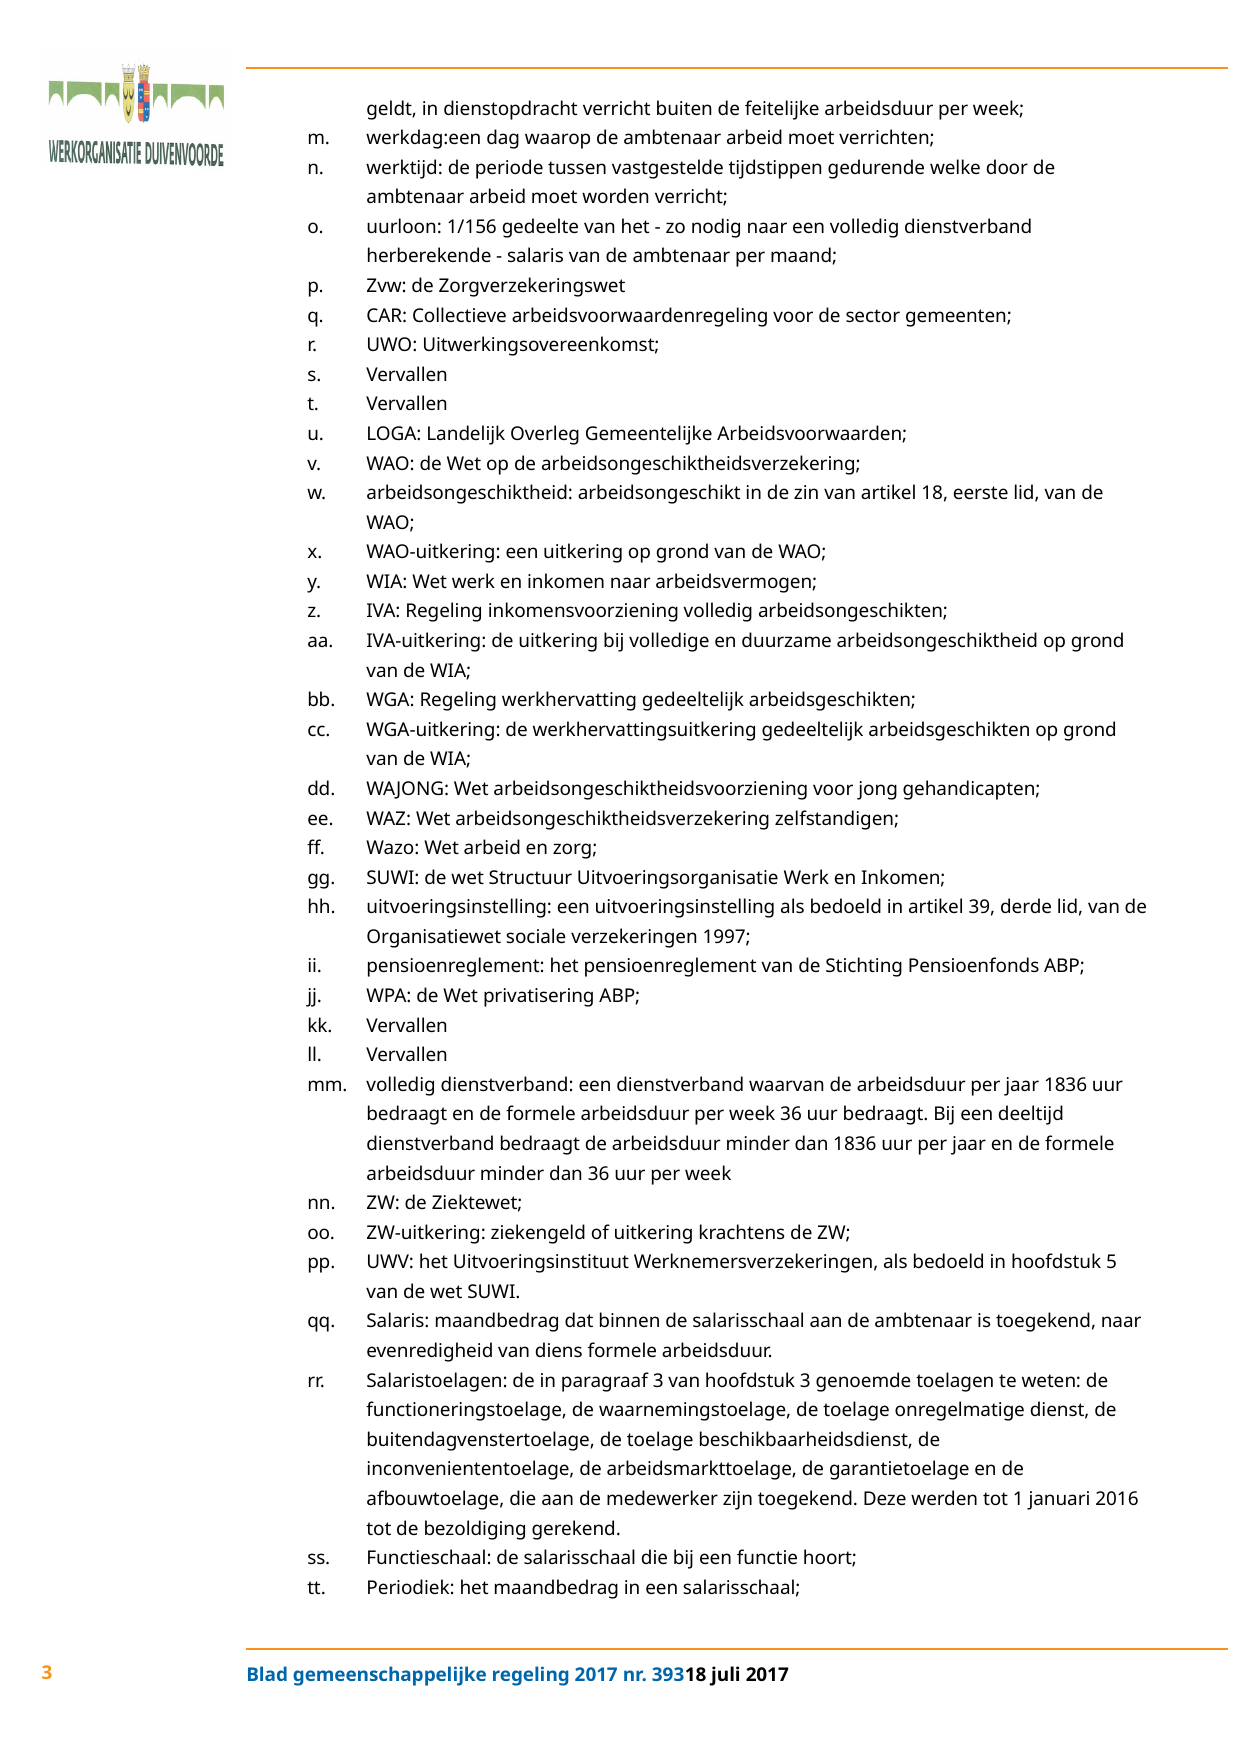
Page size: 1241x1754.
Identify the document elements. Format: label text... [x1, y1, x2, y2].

list werktijd: de periode tussen vastgestelde tijdstippen gedurende welke door de ambtenaar arbeid moet worden verricht; [307, 154, 1152, 209]
list Vervallen [307, 361, 1152, 387]
list WPA: de Wet privatisering ABP; [307, 982, 1152, 1008]
list Periodiek: het maandbedrag in een salarisschaal; [307, 1574, 1152, 1600]
list uurloon: 1/156 gedeelte van het - zo nodig naar een volledig dienstverband herberekende - salaris van de ambtenaar per maand; [307, 213, 1152, 268]
list IVA: Regeling inkomensvoorziening volledig arbeidsongeschikten; [307, 598, 1152, 623]
list IVA-uitkering: de uitkering bij volledige en duurzame arbeidsongeschiktheid op grond van de WIA; [307, 627, 1152, 683]
list Vervallen [307, 391, 1152, 416]
list WGA-uitkering: de werkhervattingsuitkering gedeeltelijk arbeidsgeschikten op grond van de WIA; [307, 716, 1152, 771]
list Wazo: Wet arbeid en zorg; [307, 834, 1152, 860]
list WAO-uitkering: een uitkering op grond van de WAO; [307, 538, 1152, 564]
list CAR: Collectieve arbeidsvoorwaardenregeling voor de sector gemeenten; [307, 302, 1152, 328]
list SUWI: de wet Structuur Uitvoeringsorganisatie Werk en Inkomen; [307, 864, 1152, 890]
list Salaris: maandbedrag dat binnen de salarisschaal aan de ambtenaar is toegekend, naar evenredigheid van diens formele arbeidsduur. [307, 1308, 1152, 1363]
list WAJONG: Wet arbeidsongeschiktheidsvoorziening voor jong gehandicapten; [307, 775, 1152, 801]
list WIA: Wet werk en inkomen naar arbeidsvermogen; [307, 568, 1152, 594]
list UWO: Uitwerkingsovereenkomst; [307, 331, 1152, 357]
list uitvoeringsinstelling: een uitvoeringsinstelling als bedoeld in artikel 39, derde lid, van de Organisatiewet sociale verzekeringen 1997; [307, 893, 1152, 949]
list Vervallen [307, 1012, 1152, 1038]
list WAO: de Wet op de arbeidsongeschiktheidsverzekering; [307, 450, 1152, 476]
list WAZ: Wet arbeidsongeschiktheidsverzekering zelfstandigen; [307, 805, 1152, 831]
list ZW-uitkering: ziekengeld of uitkering krachtens de ZW; [307, 1219, 1152, 1245]
list WGA: Regeling werkhervatting gedeeltelijk arbeidsgeschikten; [307, 686, 1152, 712]
list UWV: het Uitvoeringsinstituut Werknemersverzekeringen, als bedoeld in hoofdstuk 5 van de wet SUWI. [307, 1248, 1152, 1304]
list pensioenreglement: het pensioenreglement van de Stichting Pensioenfonds ABP; [307, 953, 1152, 978]
list Vervallen [307, 1041, 1152, 1067]
list ZW: de Ziektewet; [307, 1189, 1152, 1215]
list Salaristoelagen: de in paragraaf 3 van hoofdstuk 3 genoemde toelagen te weten: de functioneringstoelage, de waarnemingstoelage, de toelage onregelmatige dienst, de buitendagvenstertoelage, de toelage beschikbaarheidsdienst, de inconveniententoelage, de arbeidsmarkttoelage, de garantietoelage en de afbouwtoelage, die aan de medewerker zijn toegekend. Deze werden tot 1 januari 2016 tot de bezoldiging gerekend. [307, 1367, 1152, 1541]
list werkdag:een dag waarop de ambtenaar arbeid moet verrichten; [307, 124, 1152, 150]
list Functieschaal: de salarisschaal die bij een functie hoort; [307, 1544, 1152, 1570]
list LOGA: Landelijk Overleg Gemeentelijke Arbeidsvoorwaarden; [307, 420, 1152, 446]
picture [41, 47, 231, 172]
list arbeidsongeschiktheid: arbeidsongeschikt in de zin van artikel 18, eerste lid, van de WAO; [307, 479, 1152, 535]
list Zvw: de Zorgverzekeringswet [307, 272, 1152, 298]
list geldt, in dienstopdracht verricht buiten de feitelijke arbeidsduur per week; [307, 95, 1152, 121]
list volledig dienstverband: een dienstverband waarvan de arbeidsduur per jaar 1836 uur bedraagt en de formele arbeidsduur per week 36 uur bedraagt. Bij een deeltijd dienstverband bedraagt de arbeidsduur minder dan 1836 uur per jaar en de formele arbeidsduur minder dan 36 uur per week [307, 1071, 1152, 1186]
